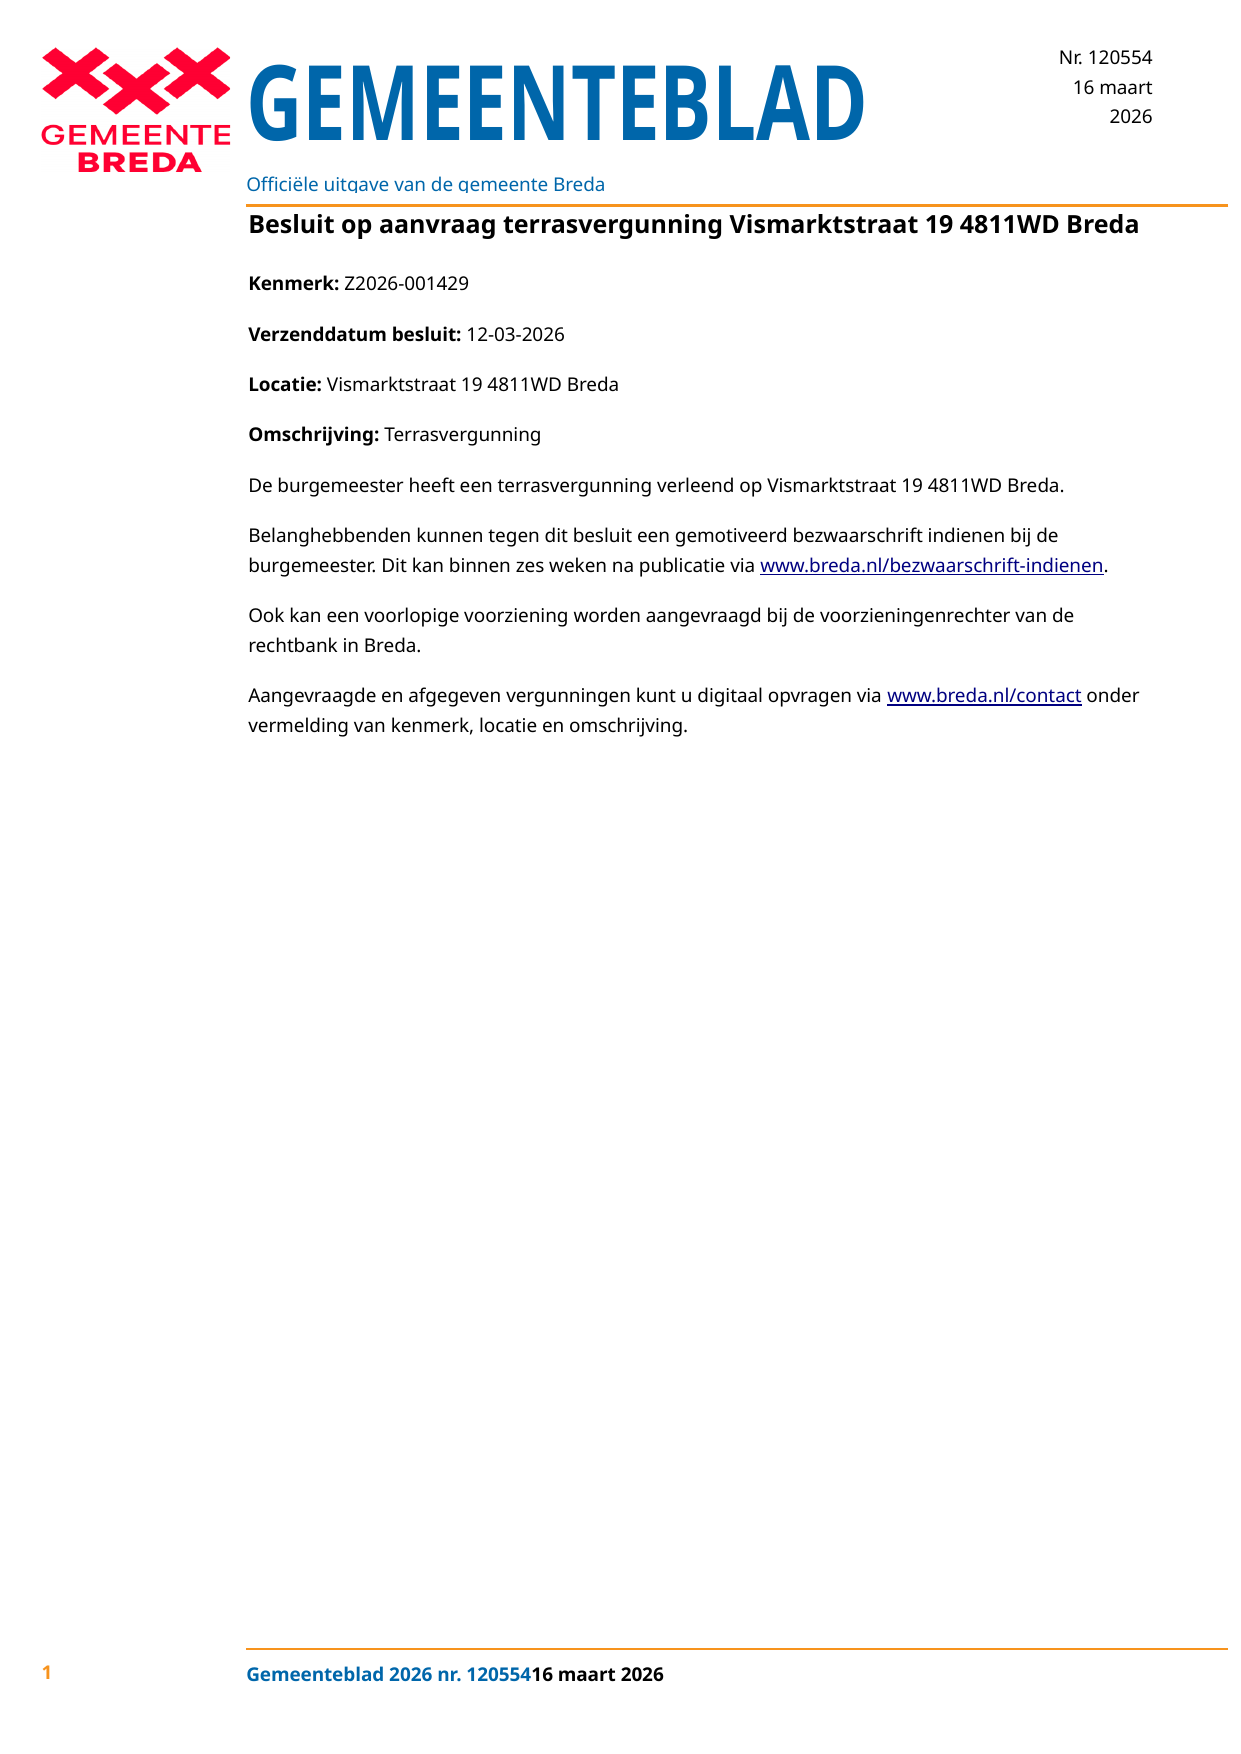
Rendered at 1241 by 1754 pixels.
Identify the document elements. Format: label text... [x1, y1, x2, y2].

text Belanghebbenden kunnen tegen dit besluit een gemotiveerd bezwaarschrift indienen bij de burgemeester. Dit kan binnen zes weken na publicatie via www.breda.nl/bezwaarschrift-indienen. [248, 522, 1152, 578]
text Besluit op aanvraag terrasvergunning Vismarktstraat 19 4811WD Breda [248, 207, 1152, 241]
text Omschrijving: Terrasvergunning [248, 422, 1152, 447]
picture [41, 47, 231, 172]
text Locatie: Vismarktstraat 19 4811WD Breda [248, 371, 1152, 397]
text Ook kan een voorlopige voorziening worden aangevraagd bij de voorzieningenrechter van de rechtbank in Breda. [248, 602, 1152, 658]
text Kenmerk: Z2026-001429 [248, 270, 1152, 296]
text Aangevraagde en afgegeven vergunningen kunt u digitaal opvragen via www.breda.nl/contact onder vermelding van kenmerk, locatie en omschrijving. [248, 682, 1152, 738]
text De burgemeester heeft een terrasvergunning verleend op Vismarktstraat 19 4811WD Breda. [248, 472, 1152, 498]
text Verzenddatum besluit: 12-03-2026 [248, 321, 1152, 346]
